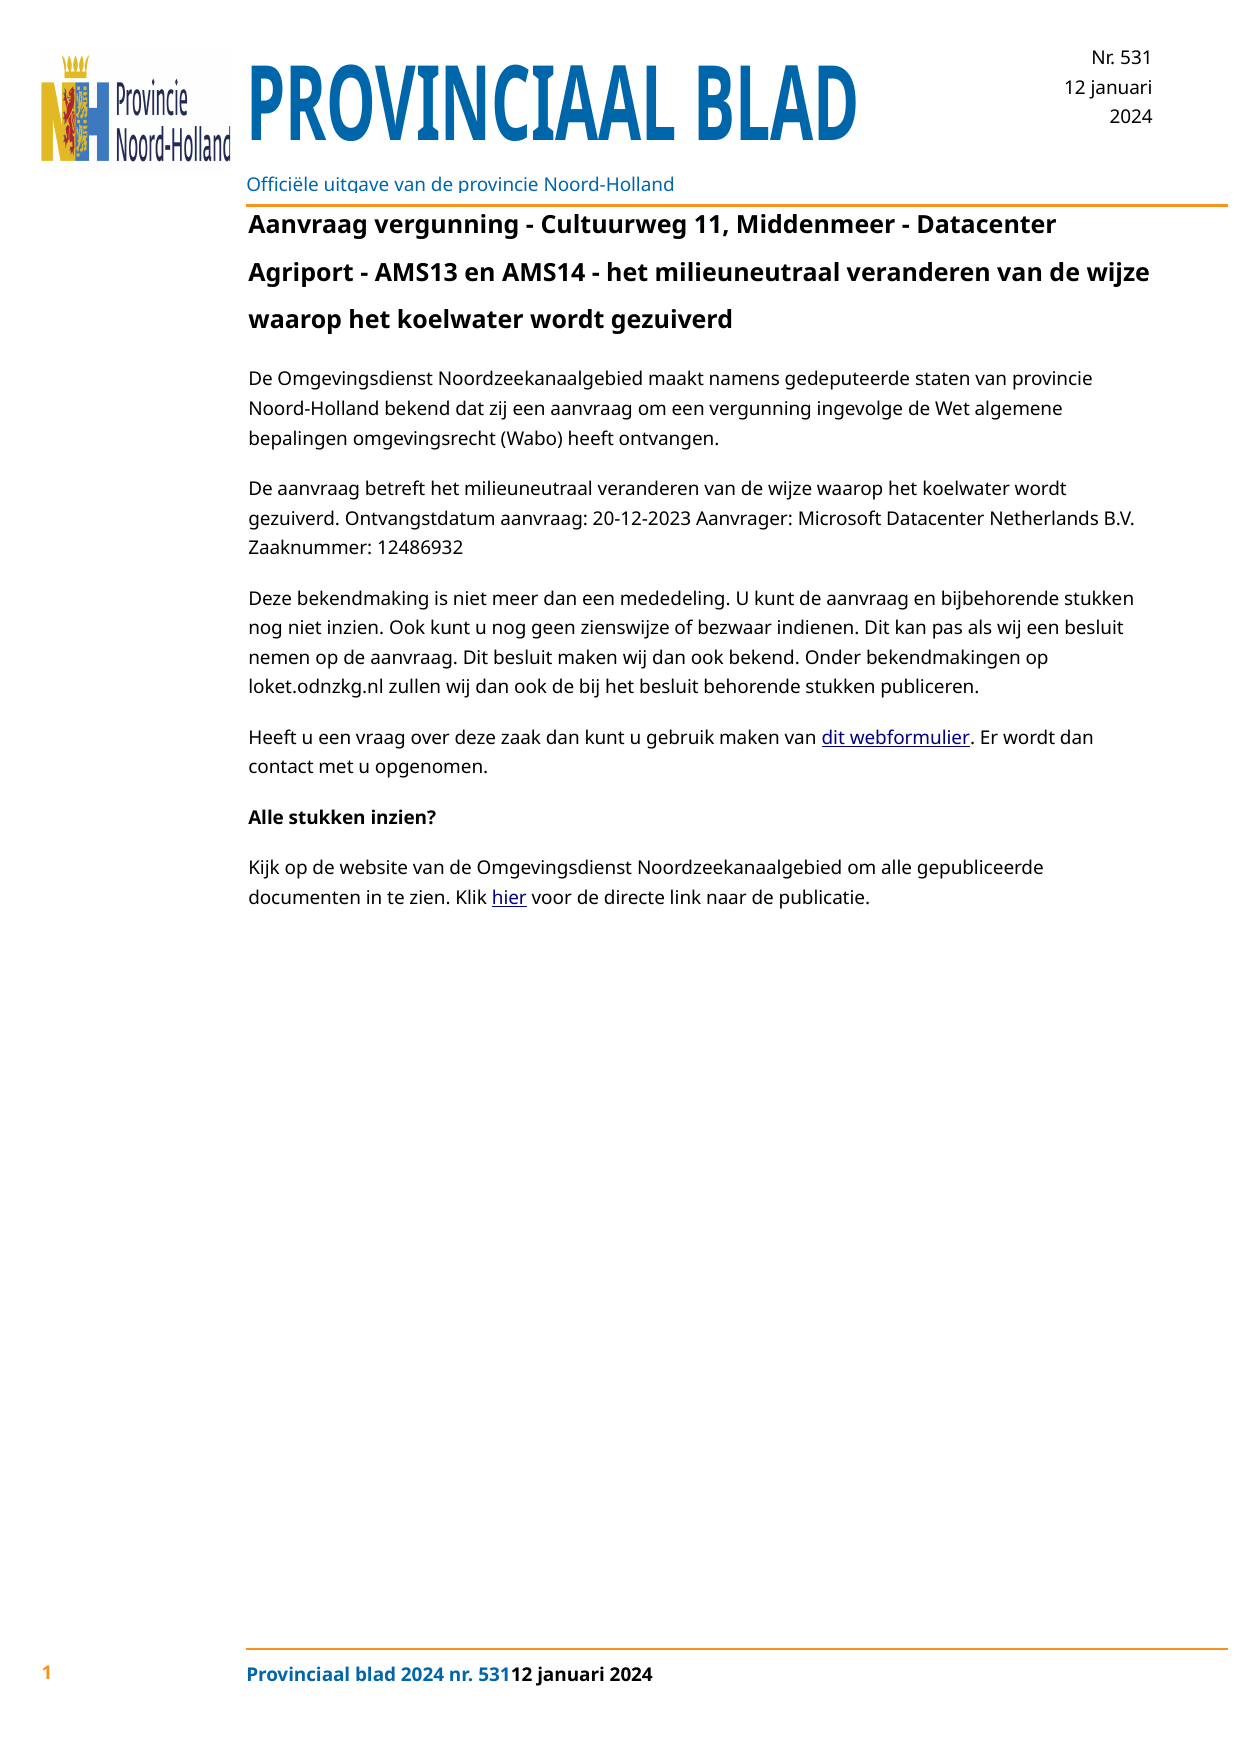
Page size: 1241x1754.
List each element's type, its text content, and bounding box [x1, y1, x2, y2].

text De aanvraag betreft het milieuneutraal veranderen van de wijze waarop het koelwater wordt gezuiverd. Ontvangstdatum aanvraag: 20-12-2023 Aanvrager: Microsoft Datacenter Netherlands B.V. Zaaknummer: 12486932 [248, 475, 1152, 560]
text Kijk op de website van de Omgevingsdienst Noordzeekanaalgebied om alle gepubliceerde documenten in te zien. Klik hier voor de directe link naar de publicatie. [248, 854, 1152, 909]
text De Omgevingsdienst Noordzeekanaalgebied maakt namens gedeputeerde staten van provincie Noord-Holland bekend dat zij een aanvraag om een vergunning ingevolge de Wet algemene bepalingen omgevingsrecht (Wabo) heeft ontvangen. [248, 366, 1152, 450]
text Alle stukken inzien? [248, 804, 1152, 829]
text Heeft u een vraag over deze zaak dan kunt u gebruik maken van dit webformulier. Er wordt dan contact met u opgenomen. [248, 724, 1152, 779]
picture [41, 47, 231, 172]
text Aanvraag vergunning - Cultuurweg 11, Middenmeer - Datacenter Agriport - AMS13 en AMS14 - het milieuneutraal veranderen van de wijze waarop het koelwater wordt gezuiverd [248, 207, 1152, 336]
text Deze bekendmaking is niet meer dan een mededeling. U kunt de aanvraag en bijbehorende stukken nog niet inzien. Ook kunt u nog geen zienswijze of bezwaar indienen. Dit kan pas als wij een besluit nemen op de aanvraag. Dit besluit maken wij dan ook bekend. Onder bekendmakingen op loket.odnzkg.nl zullen wij dan ook de bij het besluit behorende stukken publiceren. [248, 585, 1152, 699]
